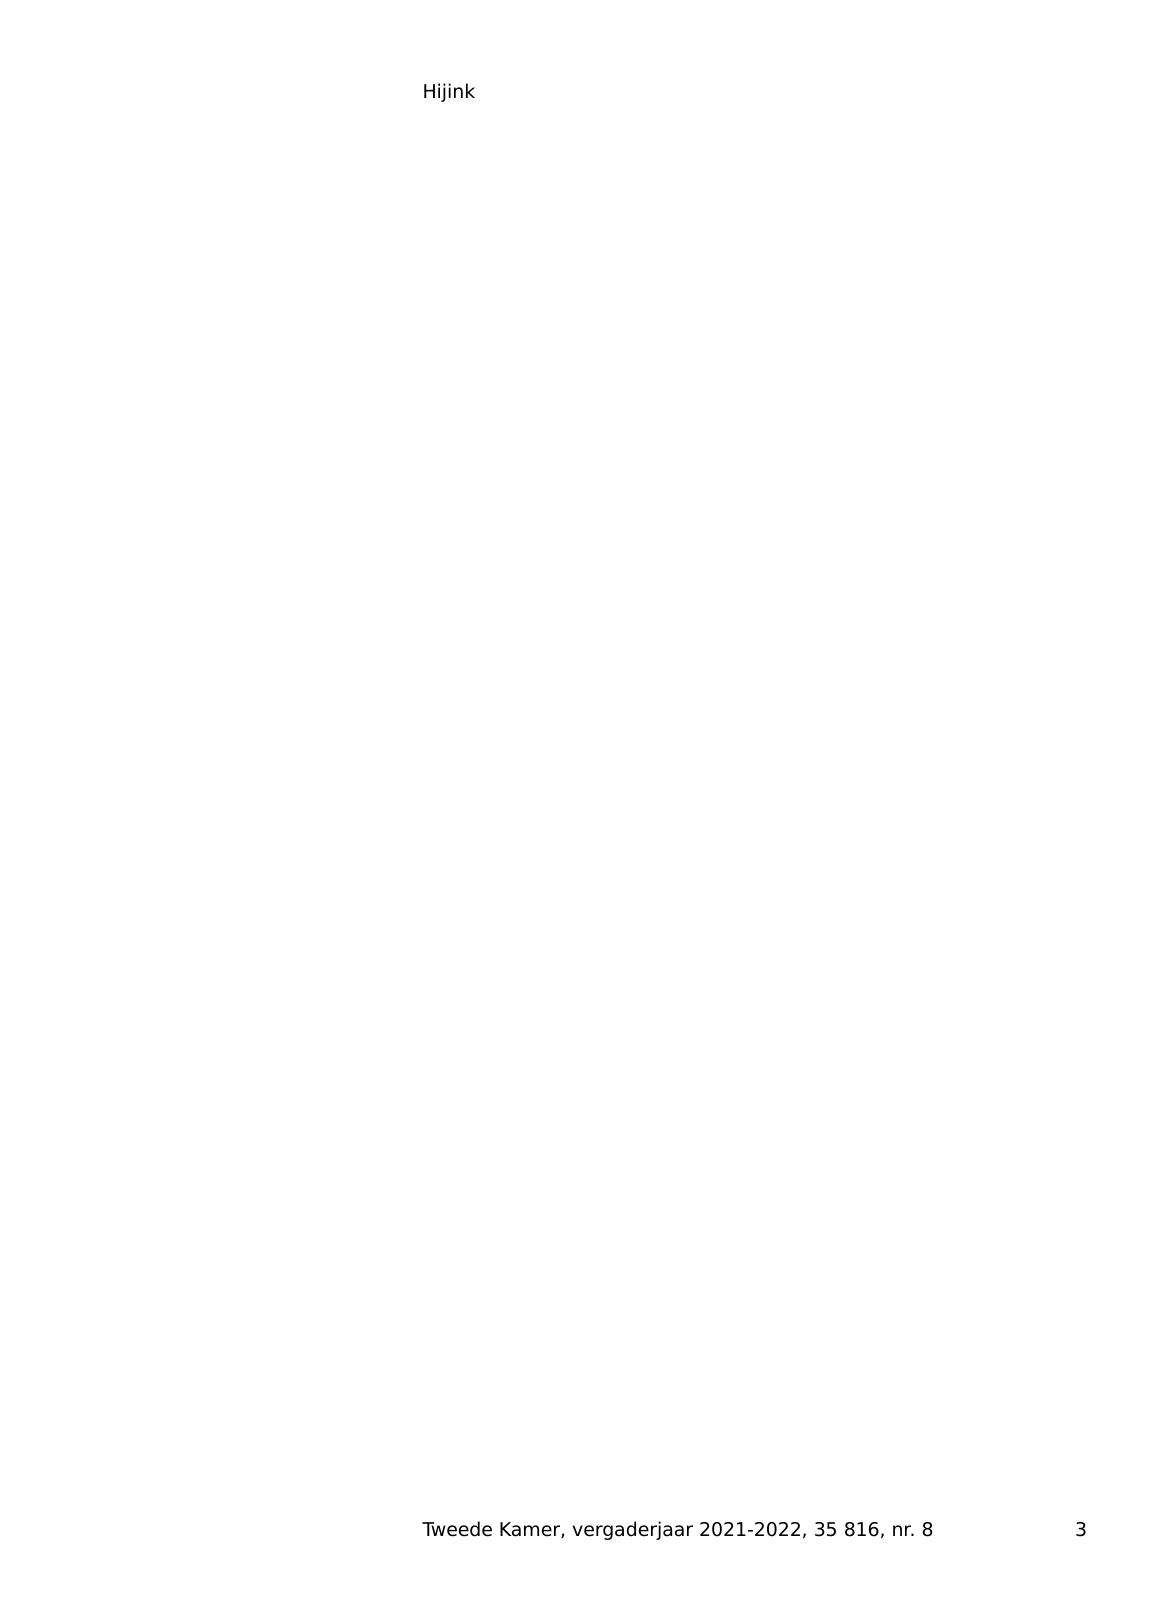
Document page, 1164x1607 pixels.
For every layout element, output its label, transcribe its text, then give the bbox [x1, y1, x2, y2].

text Hijink [422, 59, 1087, 103]
